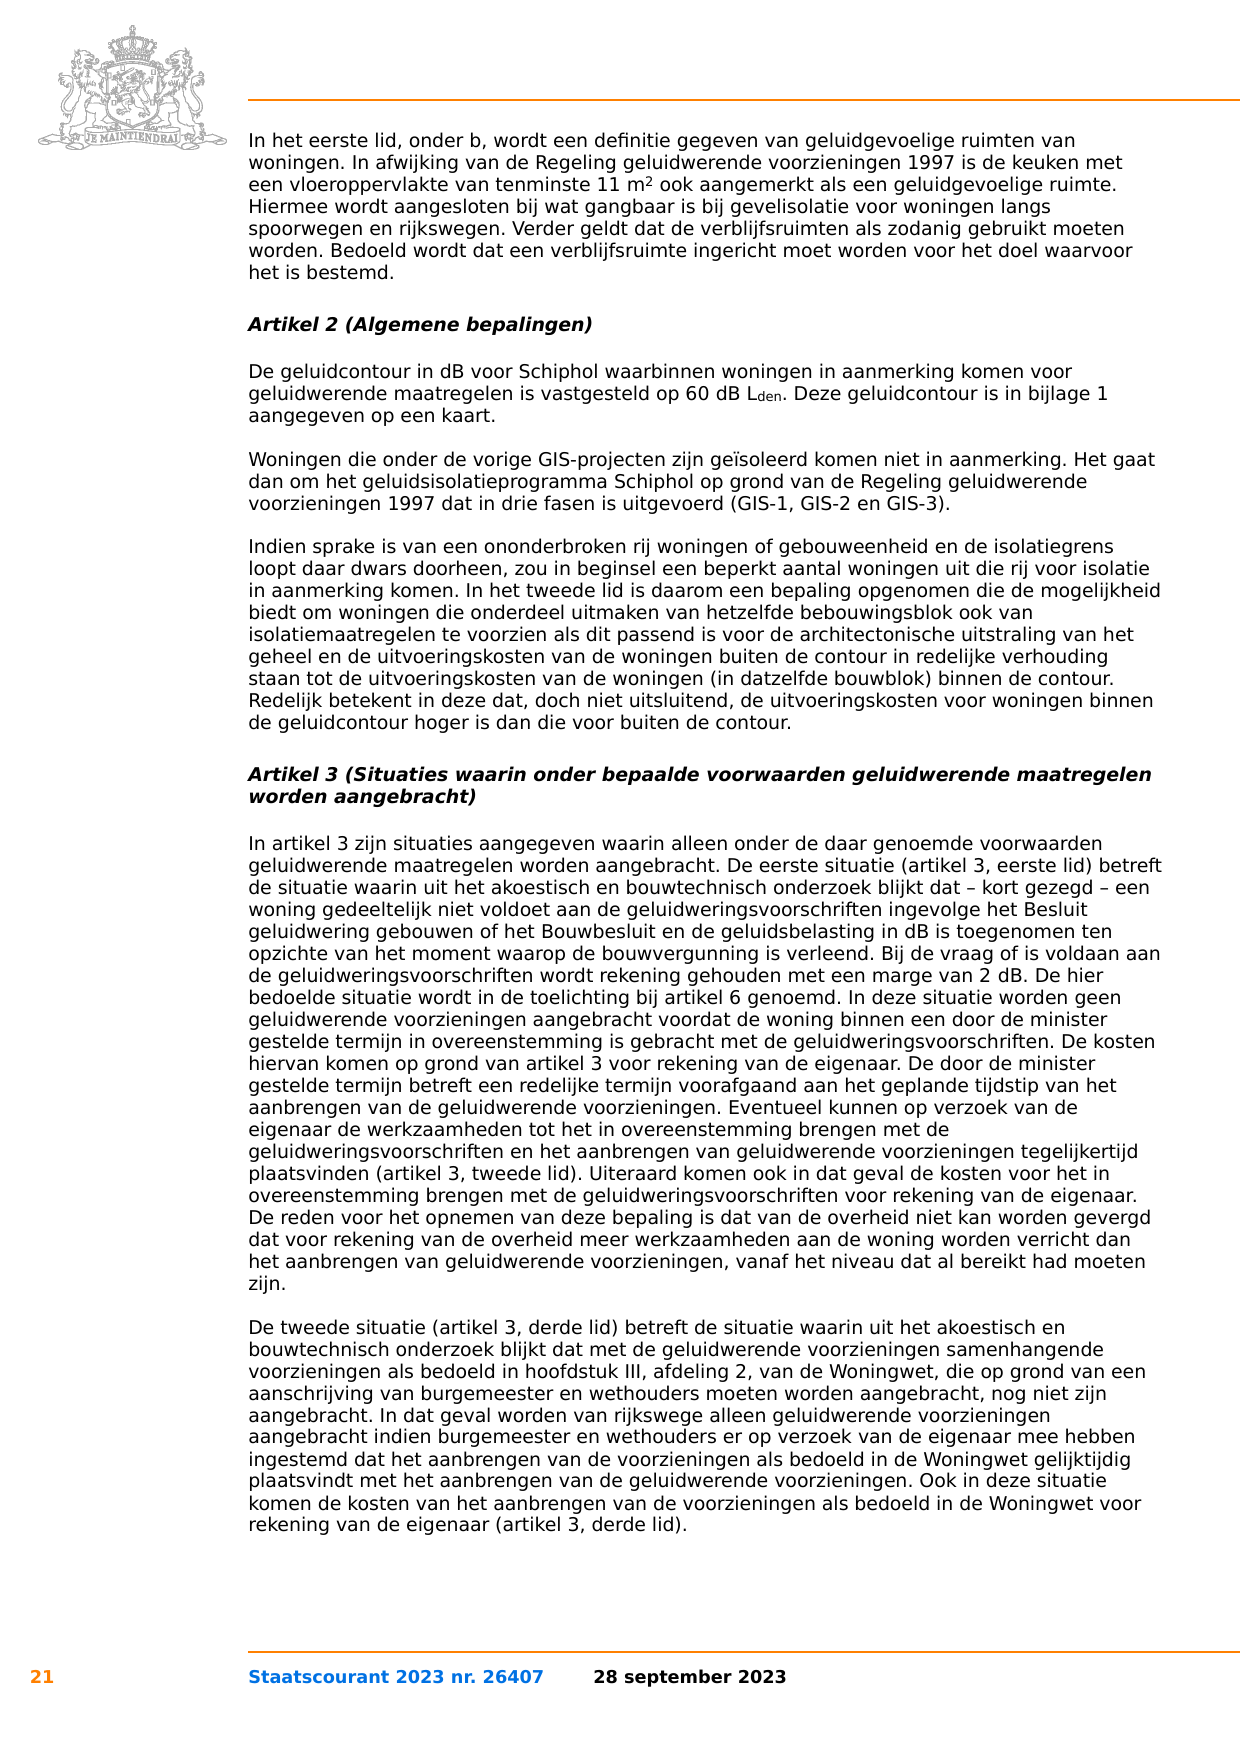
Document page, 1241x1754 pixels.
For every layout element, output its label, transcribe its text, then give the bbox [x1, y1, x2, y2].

text In artikel 3 zijn situaties aangegeven waarin alleen onder de daar genoemde voorwaarden geluidwerende maatregelen worden aangebracht. De eerste situatie (artikel 3, eerste lid) betreft de situatie waarin uit het akoestisch en bouwtechnisch onderzoek blijkt dat – kort gezegd – een woning gedeeltelijk niet voldoet aan de geluidweringsvoorschriften ingevolge het Besluit geluidwering gebouwen of het Bouwbesluit en de geluidsbelasting in dB is toegenomen ten opzichte van het moment waarop de bouwvergunning is verleend. Bij de vraag of is voldaan aan de geluidweringsvoorschriften wordt rekening gehouden met een marge van 2 dB. De hier bedoelde situatie wordt in de toelichting bij artikel 6 genoemd. In deze situatie worden geen geluidwerende voorzieningen aangebracht voordat de woning binnen een door de minister gestelde termijn in overeenstemming is gebracht met de geluidweringsvoorschriften. De kosten hiervan komen op grond van artikel 3 voor rekening van de eigenaar. De door de minister gestelde termijn betreft een redelijke termijn voorafgaand aan het geplande tijdstip van het aanbrengen van de geluidwerende voorzieningen. Eventueel kunnen op verzoek van de eigenaar de werkzaamheden tot het in overeenstemming brengen met de geluidweringsvoorschriften en het aanbrengen van geluidwerende voorzieningen tegelijkertijd plaatsvinden (artikel 3, tweede lid). Uiteraard komen ook in dat geval de kosten voor het in overeenstemming brengen met de geluidweringsvoorschriften voor rekening van de eigenaar. De reden voor het opnemen van deze bepaling is dat van de overheid niet kan worden gevergd dat voor rekening van de overheid meer werkzaamheden aan de woning worden verricht dan het aanbrengen van geluidwerende voorzieningen, vanaf het niveau dat al bereikt had moeten zijn. [248, 833, 1163, 1295]
text De geluidcontour in dB voor Schiphol waarbinnen woningen in aanmerking komen voor geluidwerende maatregelen is vastgesteld op 60 dB Lden. Deze geluidcontour is in bijlage 1 aangegeven op een kaart. [248, 361, 1163, 427]
subtitle Artikel 3 (Situaties waarin onder bepaalde voorwaarden geluidwerende maatregelen worden aangebracht) [248, 764, 1163, 808]
subtitle Artikel 2 (Algemene bepalingen) [248, 314, 1163, 336]
text Indien sprake is van een ononderbroken rij woningen of gebouweenheid en de isolatiegrens loopt daar dwars doorheen, zou in beginsel een beperkt aantal woningen uit die rij voor isolatie in aanmerking komen. In het tweede lid is daarom een bepaling opgenomen die de mogelijkheid biedt om woningen die onderdeel uitmaken van hetzelfde bebouwingsblok ook van isolatiemaatregelen te voorzien als dit passend is voor de architectonische uitstraling van het geheel en de uitvoeringskosten van de woningen buiten de contour in redelijke verhouding staan tot de uitvoeringskosten van de woningen (in datzelfde bouwblok) binnen de contour. Redelijk betekent in deze dat, doch niet uitsluitend, de uitvoeringskosten voor woningen binnen de geluidcontour hoger is dan die voor buiten de contour. [248, 536, 1163, 734]
text In het eerste lid, onder b, wordt een definitie gegeven van geluidgevoelige ruimten van woningen. In afwijking van de Regeling geluidwerende voorzieningen 1997 is de keuken met een vloeroppervlakte van tenminste 11 m2 ook aangemerkt als een geluidgevoelige ruimte. Hiermee wordt aangesloten bij wat gangbaar is bij gevelisolatie voor woningen langs spoorwegen en rijkswegen. Verder geldt dat de verblijfsruimten als zodanig gebruikt moeten worden. Bedoeld wordt dat een verblijfsruimte ingericht moet worden voor het doel waarvoor het is bestemd. [248, 130, 1163, 284]
text Woningen die onder de vorige GIS-projecten zijn geïsoleerd komen niet in aanmerking. Het gaat dan om het geluidsisolatieprogramma Schiphol op grond van de Regeling geluidwerende voorzieningen 1997 dat in drie fasen is uitgevoerd (GIS-1, GIS-2 en GIS-3). [248, 448, 1163, 514]
picture [38, 25, 227, 150]
text De tweede situatie (artikel 3, derde lid) betreft de situatie waarin uit het akoestisch en bouwtechnisch onderzoek blijkt dat met de geluidwerende voorzieningen samenhangende voorzieningen als bedoeld in hoofdstuk III, afdeling 2, van de Woningwet, die op grond van een aanschrijving van burgemeester en wethouders moeten worden aangebracht, nog niet zijn aangebracht. In dat geval worden van rijkswege alleen geluidwerende voorzieningen aangebracht indien burgemeester en wethouders er op verzoek van de eigenaar mee hebben ingestemd dat het aanbrengen van de voorzieningen als bedoeld in de Woningwet gelijktijdig plaatsvindt met het aanbrengen van de geluidwerende voorzieningen. Ook in deze situatie komen de kosten van het aanbrengen van de voorzieningen als bedoeld in de Woningwet voor rekening van de eigenaar (artikel 3, derde lid). [248, 1317, 1163, 1536]
